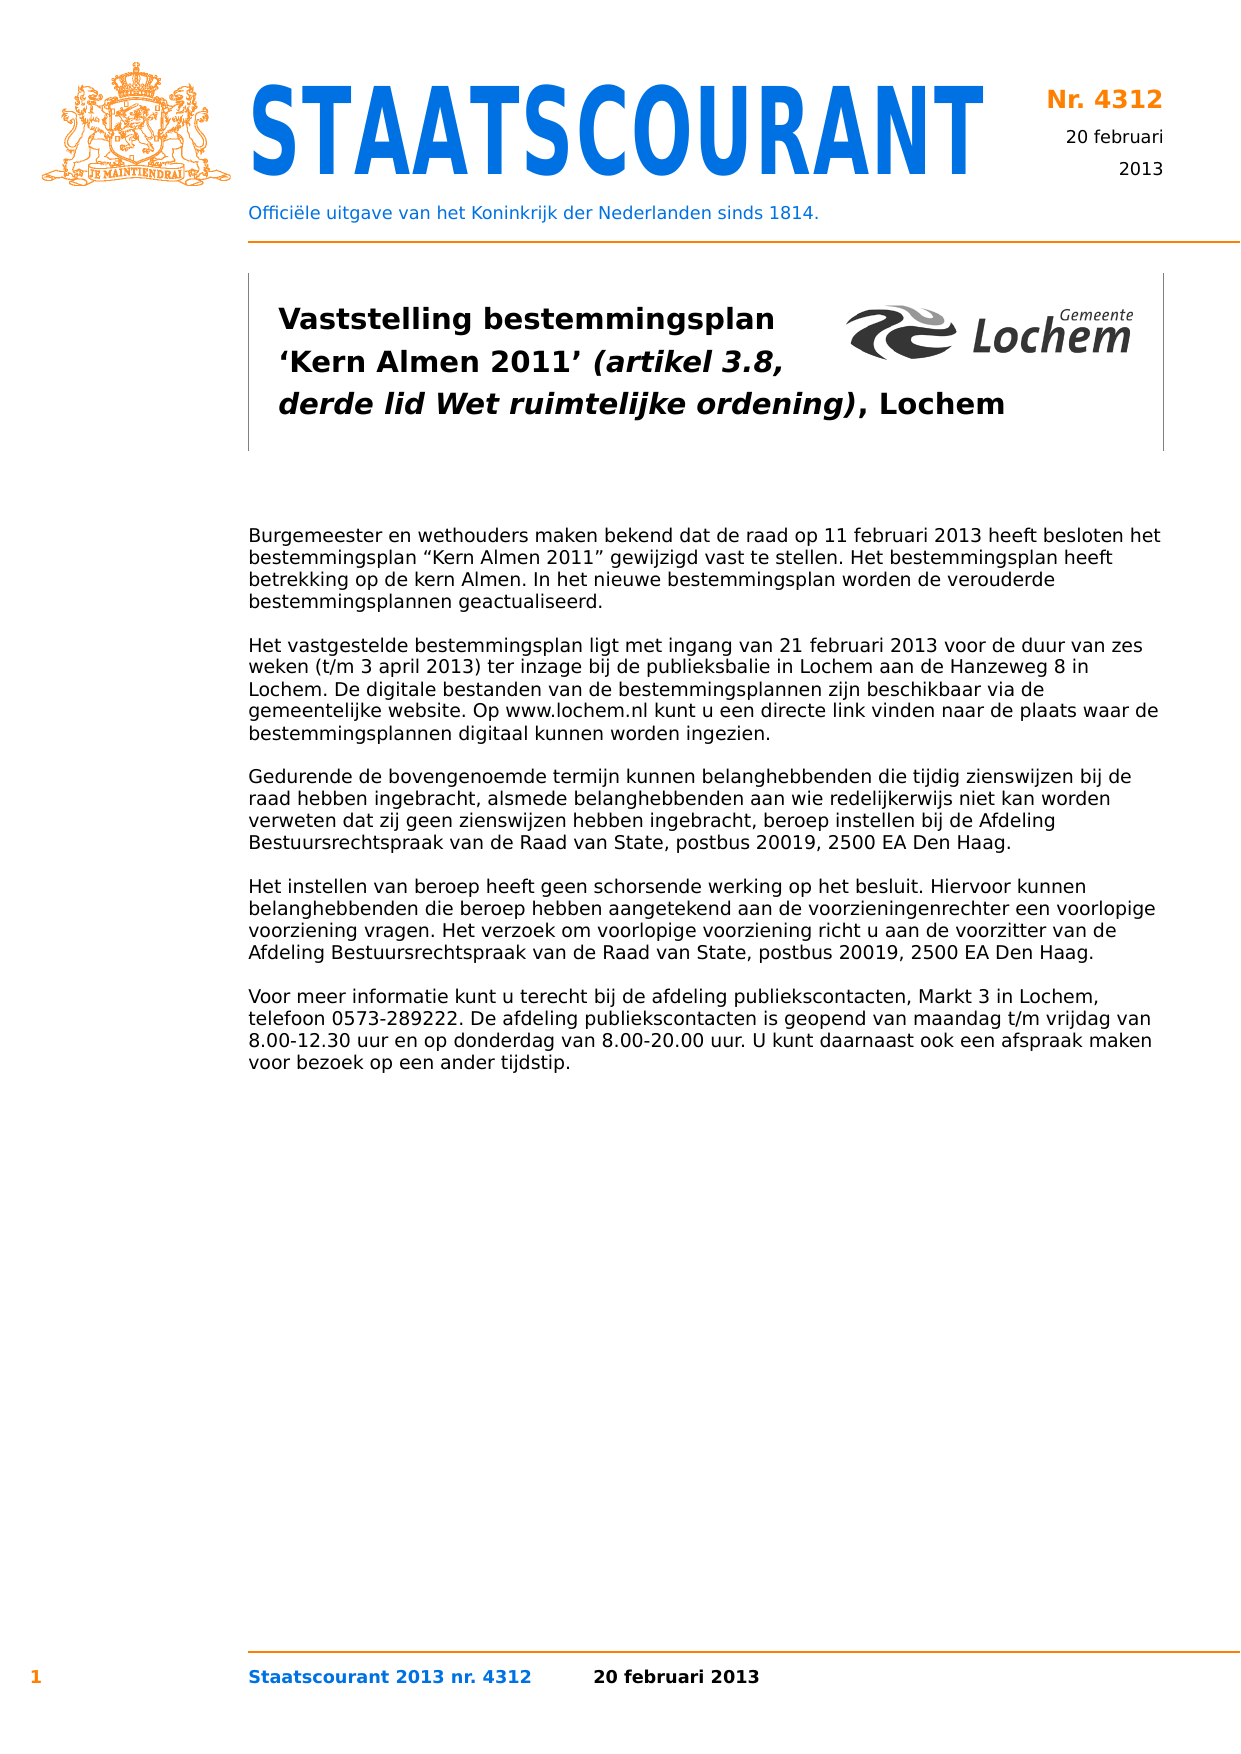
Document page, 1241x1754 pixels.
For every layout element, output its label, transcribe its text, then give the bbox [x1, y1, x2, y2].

table_header STAATSCOURANT [248, 62, 998, 203]
text Burgemeester en wethouders maken bekend dat de raad op 11 februari 2013 heeft besloten het bestemmingsplan “Kern Almen 2011” gewijzigd vast te stellen. Het bestemmingsplan heeft betrekking op de kern Almen. In het nieuwe bestemmingsplan worden de verouderde bestemmingsplannen geactualiseerd. [248, 525, 1163, 613]
table_header [25, 62, 248, 241]
table_cell Officiële uitgave van het Koninkrijk der Nederlanden sinds 1814. [248, 203, 1240, 241]
picture [844, 302, 1134, 362]
table_cell 2013 [998, 153, 1240, 203]
text Gedurende de bovengenoemde termijn kunnen belanghebbenden die tijdig zienswijzen bij de raad hebben ingebracht, alsmede belanghebbenden aan wie redelijkerwijs niet kan worden verweten dat zij geen zienswijzen hebben ingebracht, beroep instellen bij de Afdeling Bestuursrechtspraak van de Raad van State, postbus 20019, 2500 EA Den Haag. [248, 766, 1163, 854]
subtitle Vaststelling bestemmingsplan ‘Kern Almen 2011’ (artikel 3.8, derde lid Wet ruimtelijke ordening), Lochem [249, 273, 1163, 451]
table_header Nr. 4312 [998, 62, 1240, 121]
text Voor meer informatie kunt u terecht bij de afdeling publiekscontacten, Markt 3 in Lochem, telefoon 0573-289222. De afdeling publiekscontacten is geopend van maandag t/m vrijdag van 8.00-12.30 uur en op donderdag van 8.00-20.00 uur. U kunt daarnaast ook een afspraak maken voor bezoek op een ander tijdstip. [248, 986, 1163, 1074]
table_cell 20 februari [998, 121, 1240, 153]
text Het instellen van beroep heeft geen schorsende werking op het besluit. Hiervoor kunnen belanghebbenden die beroep hebben aangetekend aan de voorzieningenrechter een voorlopige voorziening vragen. Het verzoek om voorlopige voorziening richt u aan de voorzitter van de Afdeling Bestuursrechtspraak van de Raad van State, postbus 20019, 2500 EA Den Haag. [248, 876, 1163, 964]
picture [41, 62, 231, 186]
text Het vastgestelde bestemmingsplan ligt met ingang van 21 februari 2013 voor de duur van zes weken (t/m 3 april 2013) ter inzage bij de publieksbalie in Lochem aan de Hanzeweg 8 in Lochem. De digitale bestanden van de bestemmingsplannen zijn beschikbaar via de gemeentelijke website. Op www.lochem.nl kunt u een directe link vinden naar de plaats waar de bestemmingsplannen digitaal kunnen worden ingezien. [248, 634, 1163, 744]
